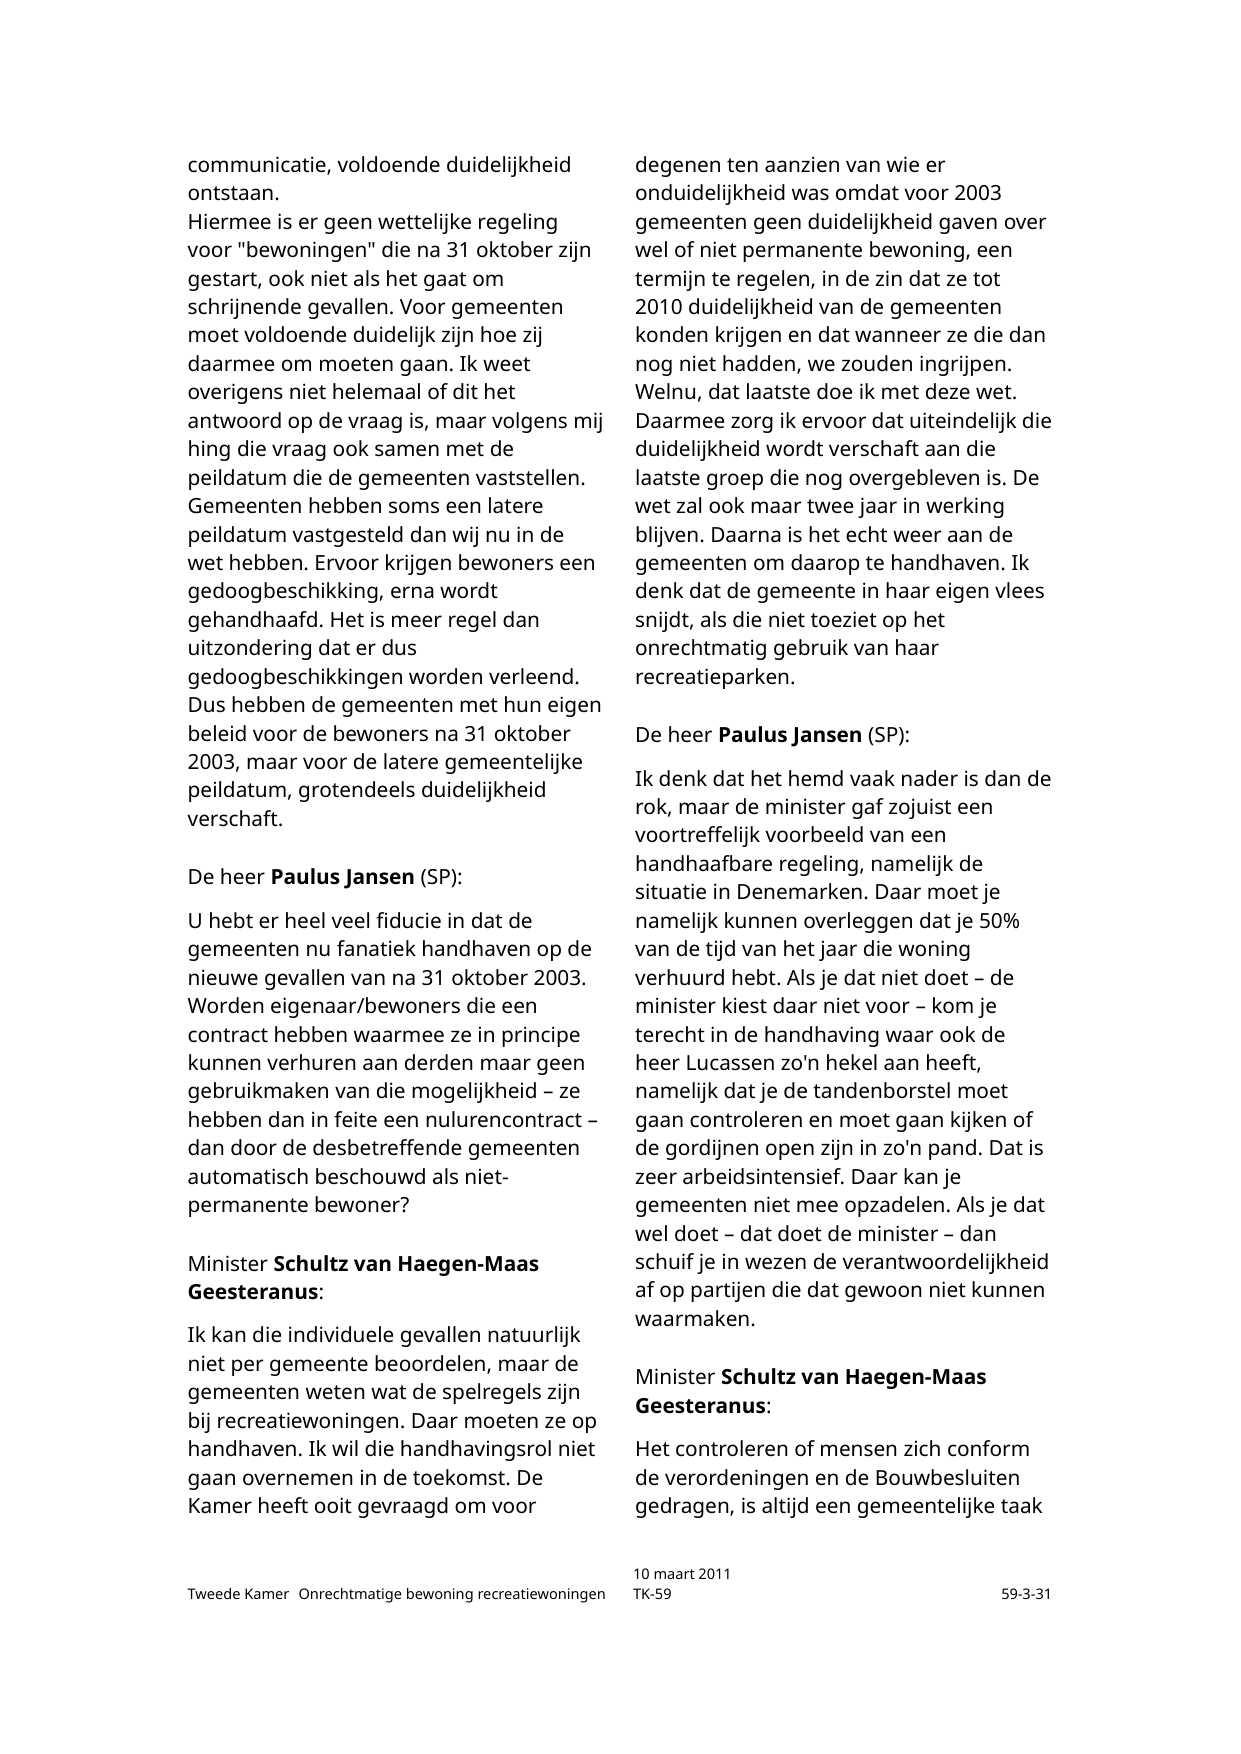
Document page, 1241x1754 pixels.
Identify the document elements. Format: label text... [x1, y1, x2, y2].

text Ik denk dat het hemd vaak nader is dan de rok, maar de minister gaf zojuist een voortreffelijk voorbeeld van een handhaafbare regeling, namelijk de situatie in Denemarken. Daar moet je namelijk kunnen overleggen dat je 50% van de tijd van het jaar die woning verhuurd hebt. Als je dat niet doet – de minister kiest daar niet voor – kom je terecht in de handhaving waar ook de heer Lucassen zo'n hekel aan heeft, namelijk dat je de tandenborstel moet gaan controleren en moet gaan kijken of de gordijnen open zijn in zo'n pand. Dat is zeer arbeidsintensief. Daar kan je gemeenten niet mee opzadelen. Als je dat wel doet – dat doet de minister – dan schuif je in wezen de verantwoordelijkheid af op partijen die dat gewoon niet kunnen waarmaken. [635, 764, 1053, 1332]
text Ik kan die individuele gevallen natuurlijk niet per gemeente beoordelen, maar de gemeenten weten wat de spelregels zijn bij recreatiewoningen. Daar moeten ze op handhaven. Ik wil die handhavingsrol niet gaan overnemen in de toekomst. De Kamer heeft ooit gevraagd om voor [187, 1321, 605, 1520]
text Minister Schultz van Haegen-Maas Geesteranus: [635, 1362, 1053, 1419]
text communicatie, voldoende duidelijkheid ontstaan. [187, 150, 605, 207]
text Het controleren of mensen zich conform de verordeningen en de Bouwbesluiten gedragen, is altijd een gemeentelijke taak [635, 1434, 1053, 1520]
text De heer Paulus Jansen (SP): [635, 720, 1053, 749]
text Hiermee is er geen wettelijke regeling voor "bewoningen" die na 31 oktober zijn gestart, ook niet als het gaat om schrijnende gevallen. Voor gemeenten moet voldoende duidelijk zijn hoe zij daarmee om moeten gaan. Ik weet overigens niet helemaal of dit het antwoord op de vraag is, maar volgens mij hing die vraag ook samen met de peildatum die de gemeenten vaststellen. Gemeenten hebben soms een latere peildatum vastgesteld dan wij nu in de wet hebben. Ervoor krijgen bewoners een gedoogbeschikking, erna wordt gehandhaafd. Het is meer regel dan uitzondering dat er dus gedoogbeschikkingen worden verleend. Dus hebben de gemeenten met hun eigen beleid voor de bewoners na 31 oktober 2003, maar voor de latere gemeentelijke peildatum, grotendeels duidelijkheid verschaft. [187, 207, 605, 832]
text De heer Paulus Jansen (SP): [187, 862, 605, 891]
text degenen ten aanzien van wie er onduidelijkheid was omdat voor 2003 gemeenten geen duidelijkheid gaven over wel of niet permanente bewoning, een termijn te regelen, in de zin dat ze tot 2010 duidelijkheid van de gemeenten konden krijgen en dat wanneer ze die dan nog niet hadden, we zouden ingrijpen. Welnu, dat laatste doe ik met deze wet. Daarmee zorg ik ervoor dat uiteindelijk die duidelijkheid wordt verschaft aan die laatste groep die nog overgebleven is. De wet zal ook maar twee jaar in werking blijven. Daarna is het echt weer aan de gemeenten om daarop te handhaven. Ik denk dat de gemeente in haar eigen vlees snijdt, als die niet toeziet op het onrechtmatig gebruik van haar recreatieparken. [635, 150, 1053, 690]
text U hebt er heel veel fiducie in dat de gemeenten nu fanatiek handhaven op de nieuwe gevallen van na 31 oktober 2003. Worden eigenaar/bewoners die een contract hebben waarmee ze in principe kunnen verhuren aan derden maar geen gebruikmaken van die mogelijkheid – ze hebben dan in feite een nulurencontract – dan door de desbetreffende gemeenten automatisch beschouwd als niet-permanente bewoner? [187, 906, 605, 1219]
text Minister Schultz van Haegen-Maas Geesteranus: [187, 1249, 605, 1306]
